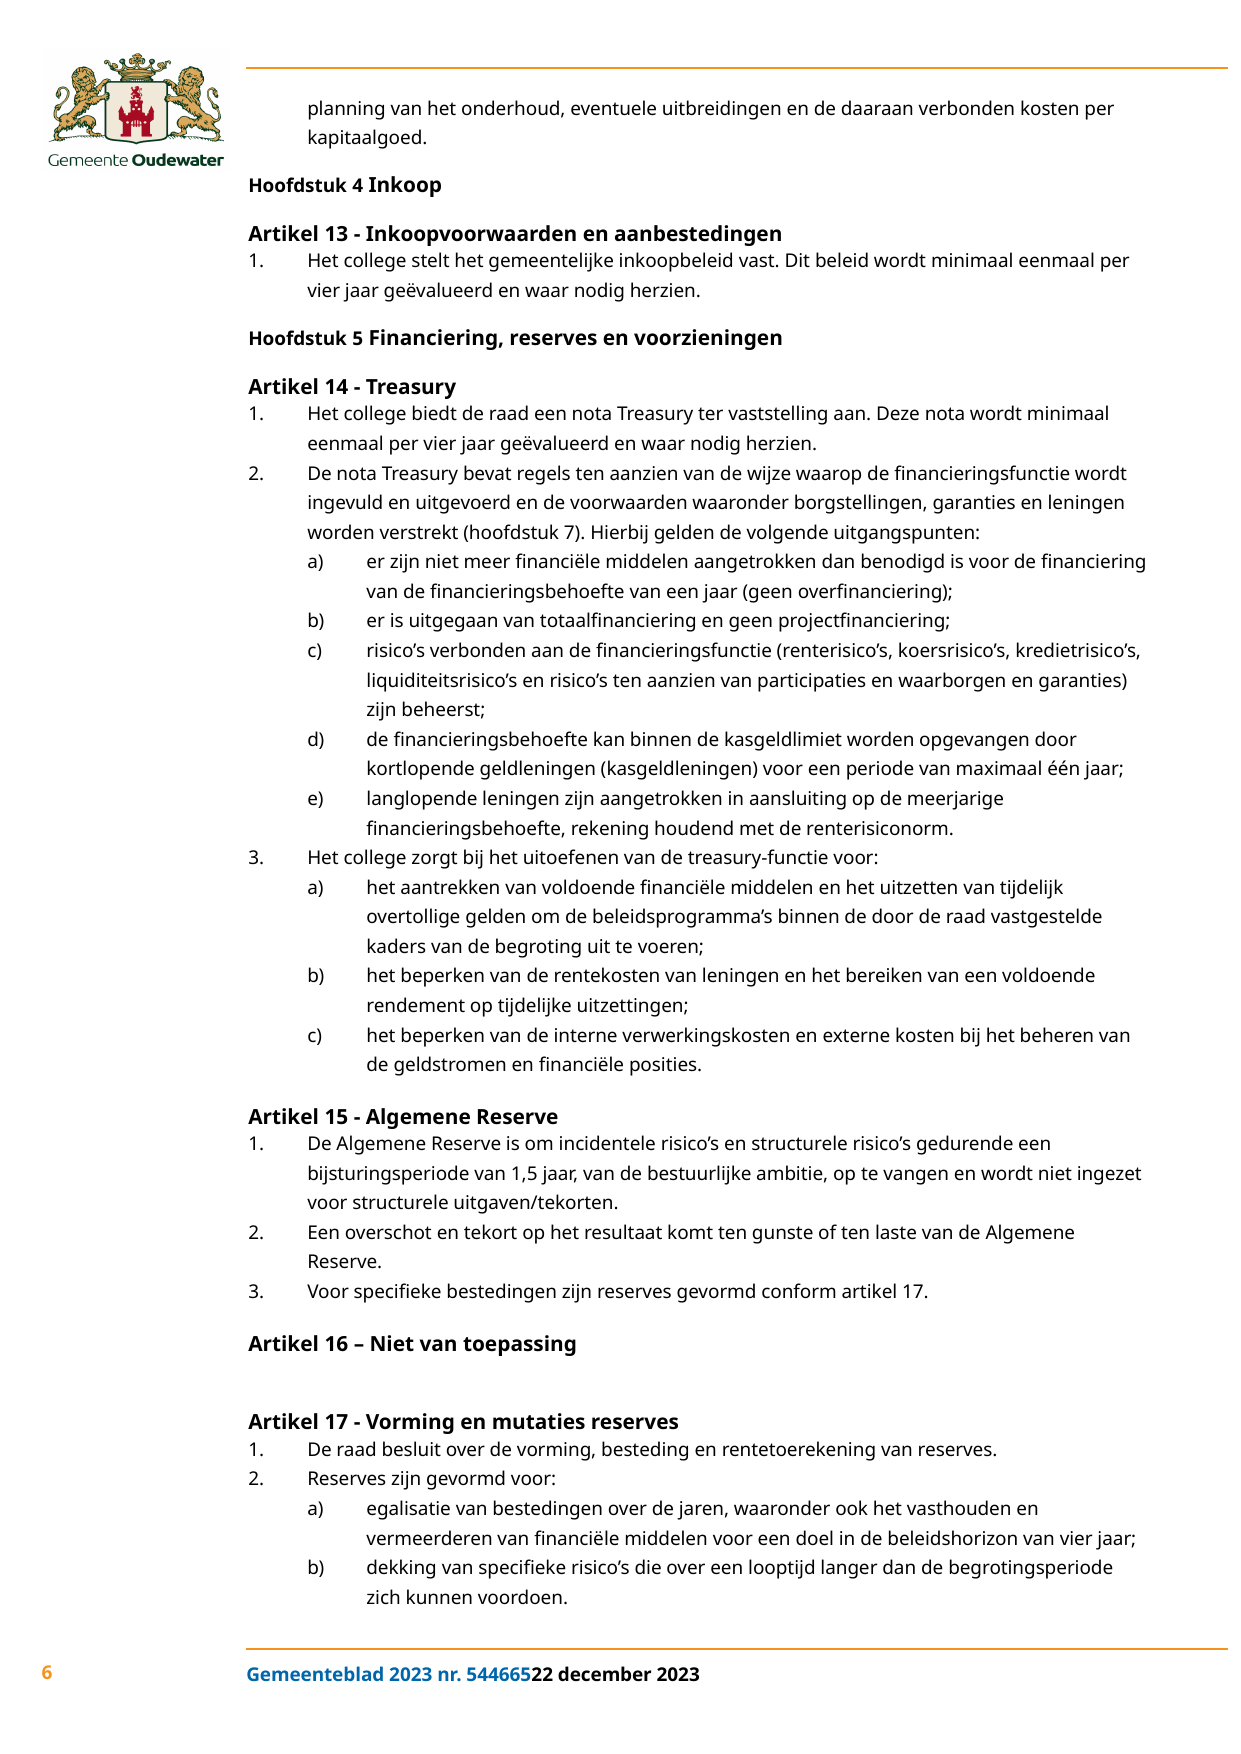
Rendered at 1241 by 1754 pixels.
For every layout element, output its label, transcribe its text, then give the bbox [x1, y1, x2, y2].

text Artikel 16 – Niet van toepassing [248, 1329, 1152, 1357]
list Het college stelt het gemeentelijke inkoopbeleid vast. Dit beleid wordt minimaal eenmaal per vier jaar geëvalueerd en waar nodig herzien. [248, 248, 1152, 303]
text Artikel 15 - Algemene Reserve [248, 1102, 1152, 1130]
list Reserves zijn gevormd voor: [248, 1466, 1152, 1491]
list De nota Treasury bevat regels ten aanzien van de wijze waarop de financieringsfunctie wordt ingevuld en uitgevoerd en de voorwaarden waaronder borgstellingen, garanties en leningen worden verstrekt (hoofdstuk 7). Hierbij gelden de volgende uitgangspunten: [248, 460, 1152, 545]
list dekking van specifieke risico’s die over een looptijd langer dan de begrotingsperiode zich kunnen voordoen. [307, 1554, 1152, 1609]
list egalisatie van bestedingen over de jaren, waaronder ook het vasthouden en vermeerderen van financiële middelen voor een doel in de beleidshorizon van vier jaar; [307, 1495, 1152, 1550]
list risico’s verbonden aan de financieringsfunctie (renterisico’s, koersrisico’s, kredietrisico’s, liquiditeitsrisico’s en risico’s ten aanzien van participaties en waarborgen en garanties) zijn beheerst; [307, 637, 1152, 722]
list Het college biedt de raad een nota Treasury ter vaststelling aan. Deze nota wordt minimaal eenmaal per vier jaar geëvalueerd en waar nodig herzien. [248, 401, 1152, 456]
list er zijn niet meer financiële middelen aangetrokken dan benodigd is voor de financiering van de financieringsbehoefte van een jaar (geen overfinanciering); [307, 548, 1152, 604]
list langlopende leningen zijn aangetrokken in aansluiting op de meerjarige financieringsbehoefte, rekening houdend met de renterisiconorm. [307, 785, 1152, 841]
list De Algemene Reserve is om incidentele risico’s en structurele risico’s gedurende een bijsturingsperiode van 1,5 jaar, van de bestuurlijke ambitie, op te vangen en wordt niet ingezet voor structurele uitgaven/tekorten. [248, 1130, 1152, 1215]
text Hoofdstuk 4 Inkoop [248, 170, 1152, 198]
list het aantrekken van voldoende financiële middelen en het uitzetten van tijdelijk overtollige gelden om de beleidsprogramma’s binnen de door de raad vastgestelde kaders van de begroting uit te voeren; [307, 874, 1152, 959]
picture [41, 47, 231, 172]
list De raad besluit over de vorming, besteding en rentetoerekening van reserves. [248, 1436, 1152, 1462]
text Artikel 14 - Treasury [248, 372, 1152, 401]
list Het college zorgt bij het uitoefenen van de treasury-functie voor: [248, 844, 1152, 870]
list de financieringsbehoefte kan binnen de kasgeldlimiet worden opgevangen door kortlopende geldleningen (kasgeldleningen) voor een periode van maximaal één jaar; [307, 726, 1152, 781]
list Voor specifieke bestedingen zijn reserves gevormd conform artikel 17. [248, 1278, 1152, 1304]
list het beperken van de interne verwerkingskosten en externe kosten bij het beheren van de geldstromen en financiële posities. [307, 1022, 1152, 1077]
list planning van het onderhoud, eventuele uitbreidingen en de daaraan verbonden kosten per kapitaalgoed. [248, 95, 1152, 150]
text Artikel 17 - Vorming en mutaties reserves [248, 1407, 1152, 1436]
list er is uitgegaan van totaalfinanciering en geen projectfinanciering; [307, 608, 1152, 633]
text Artikel 13 - Inkoopvoorwaarden en aanbestedingen [248, 219, 1152, 248]
text Hoofdstuk 5 Financiering, reserves en voorzieningen [248, 323, 1152, 351]
list Een overschot en tekort op het resultaat komt ten gunste of ten laste van de Algemene Reserve. [248, 1219, 1152, 1274]
list het beperken van de rentekosten van leningen en het bereiken van een voldoende rendement op tijdelijke uitzettingen; [307, 963, 1152, 1018]
